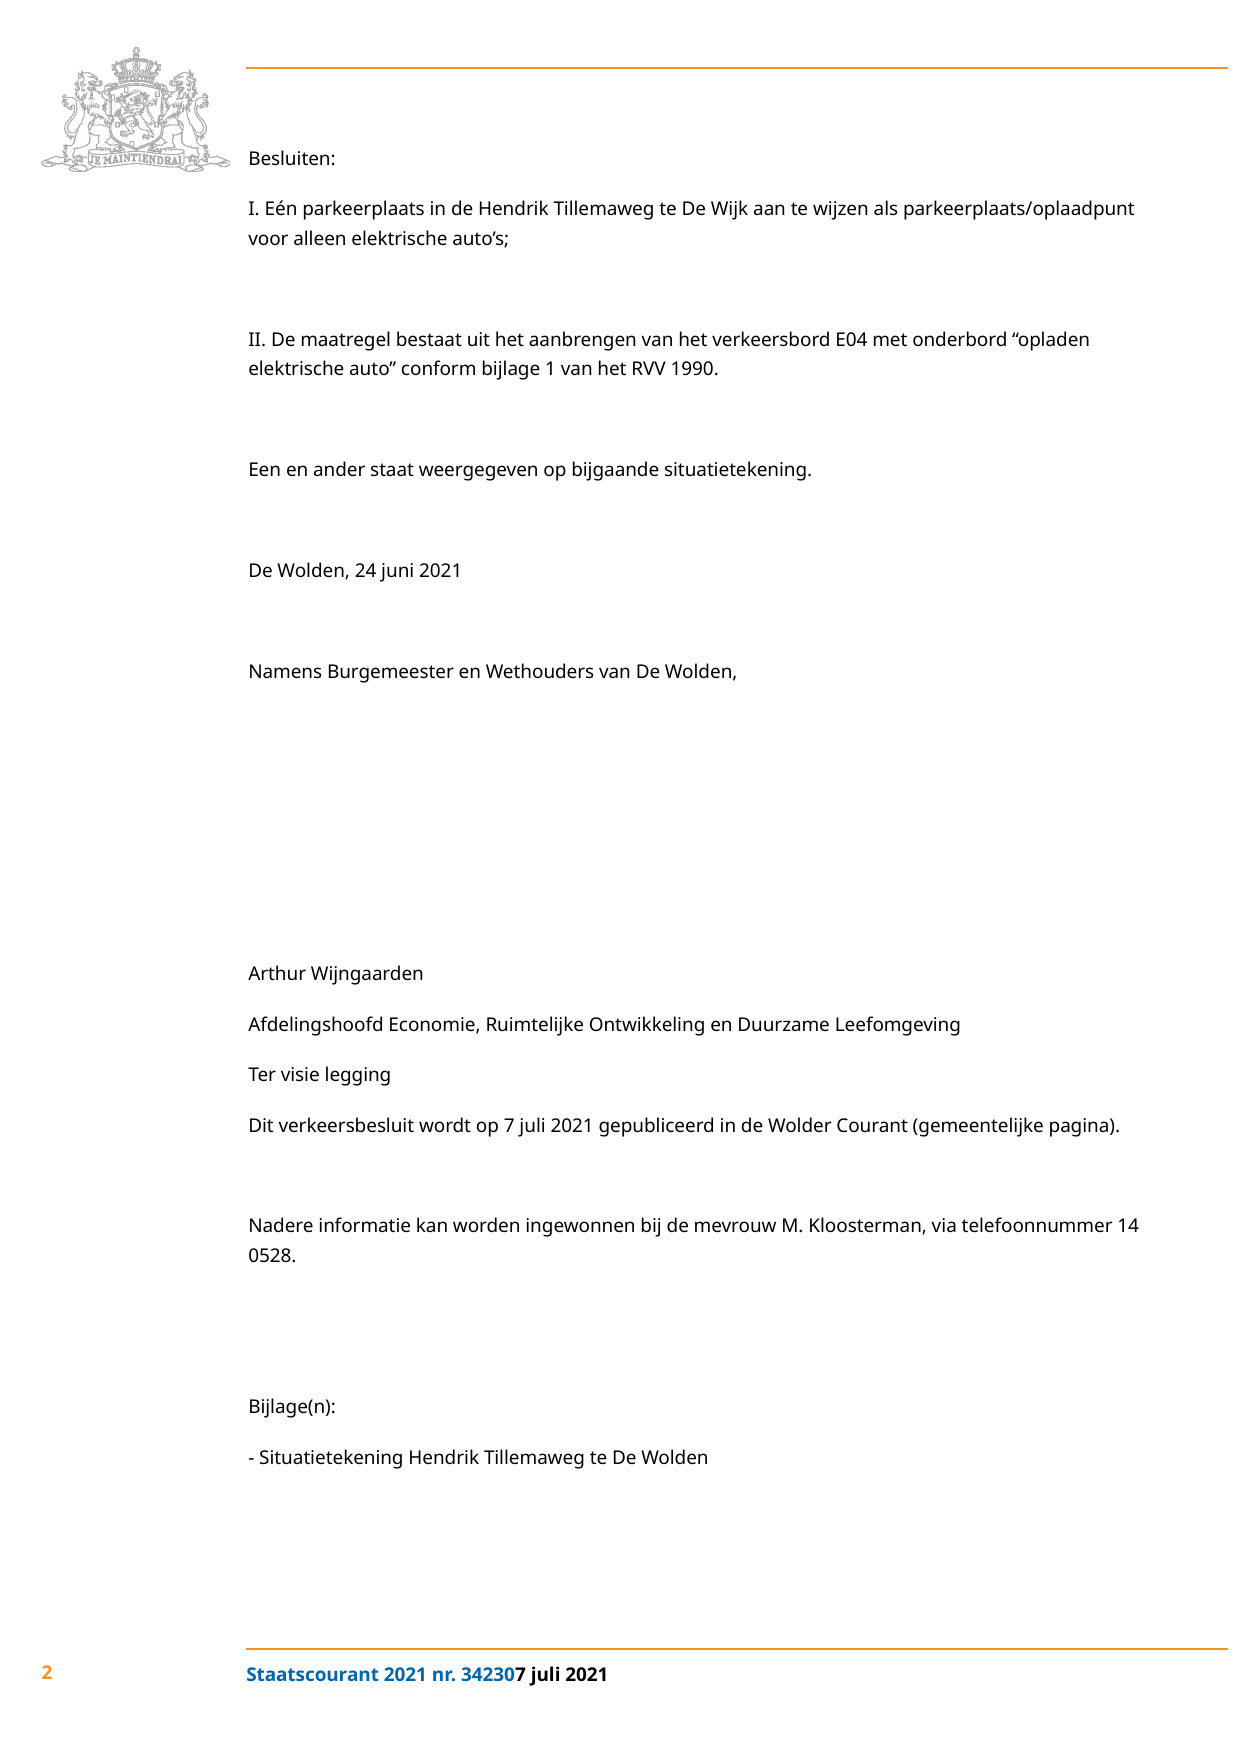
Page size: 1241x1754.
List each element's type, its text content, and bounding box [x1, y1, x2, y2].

text Nadere informatie kan worden ingewonnen bij de mevrouw M. Kloosterman, via telefoonnummer 14 0528. [248, 1213, 1152, 1268]
text Besluiten: [248, 145, 1152, 171]
text Bijlage(n): [248, 1393, 1152, 1419]
text Namens Burgemeester en Wethouders van De Wolden, [248, 658, 1152, 684]
text II. De maatregel bestaat uit het aanbrengen van het verkeersbord E04 met onderbord “opladen elektrische auto” conform bijlage 1 van het RVV 1990. [248, 326, 1152, 381]
picture [41, 47, 231, 172]
text De Wolden, 24 juni 2021 [248, 557, 1152, 583]
text I. Eén parkeerplaats in de Hendrik Tillemaweg te De Wijk aan te wijzen als parkeerplaats/oplaadpunt voor alleen elektrische auto’s; [248, 196, 1152, 251]
text Ter visie legging [248, 1061, 1152, 1087]
text Dit verkeersbesluit wordt op 7 juli 2021 gepubliceerd in de Wolder Courant (gemeentelijke pagina). [248, 1112, 1152, 1138]
text - Situatietekening Hendrik Tillemaweg te De Wolden [248, 1444, 1152, 1470]
text Arthur Wijngaarden [248, 961, 1152, 986]
text Afdelingshoofd Economie, Ruimtelijke Ontwikkeling en Duurzame Leefomgeving [248, 1011, 1152, 1037]
text Een en ander staat weergegeven op bijgaande situatietekening. [248, 456, 1152, 482]
